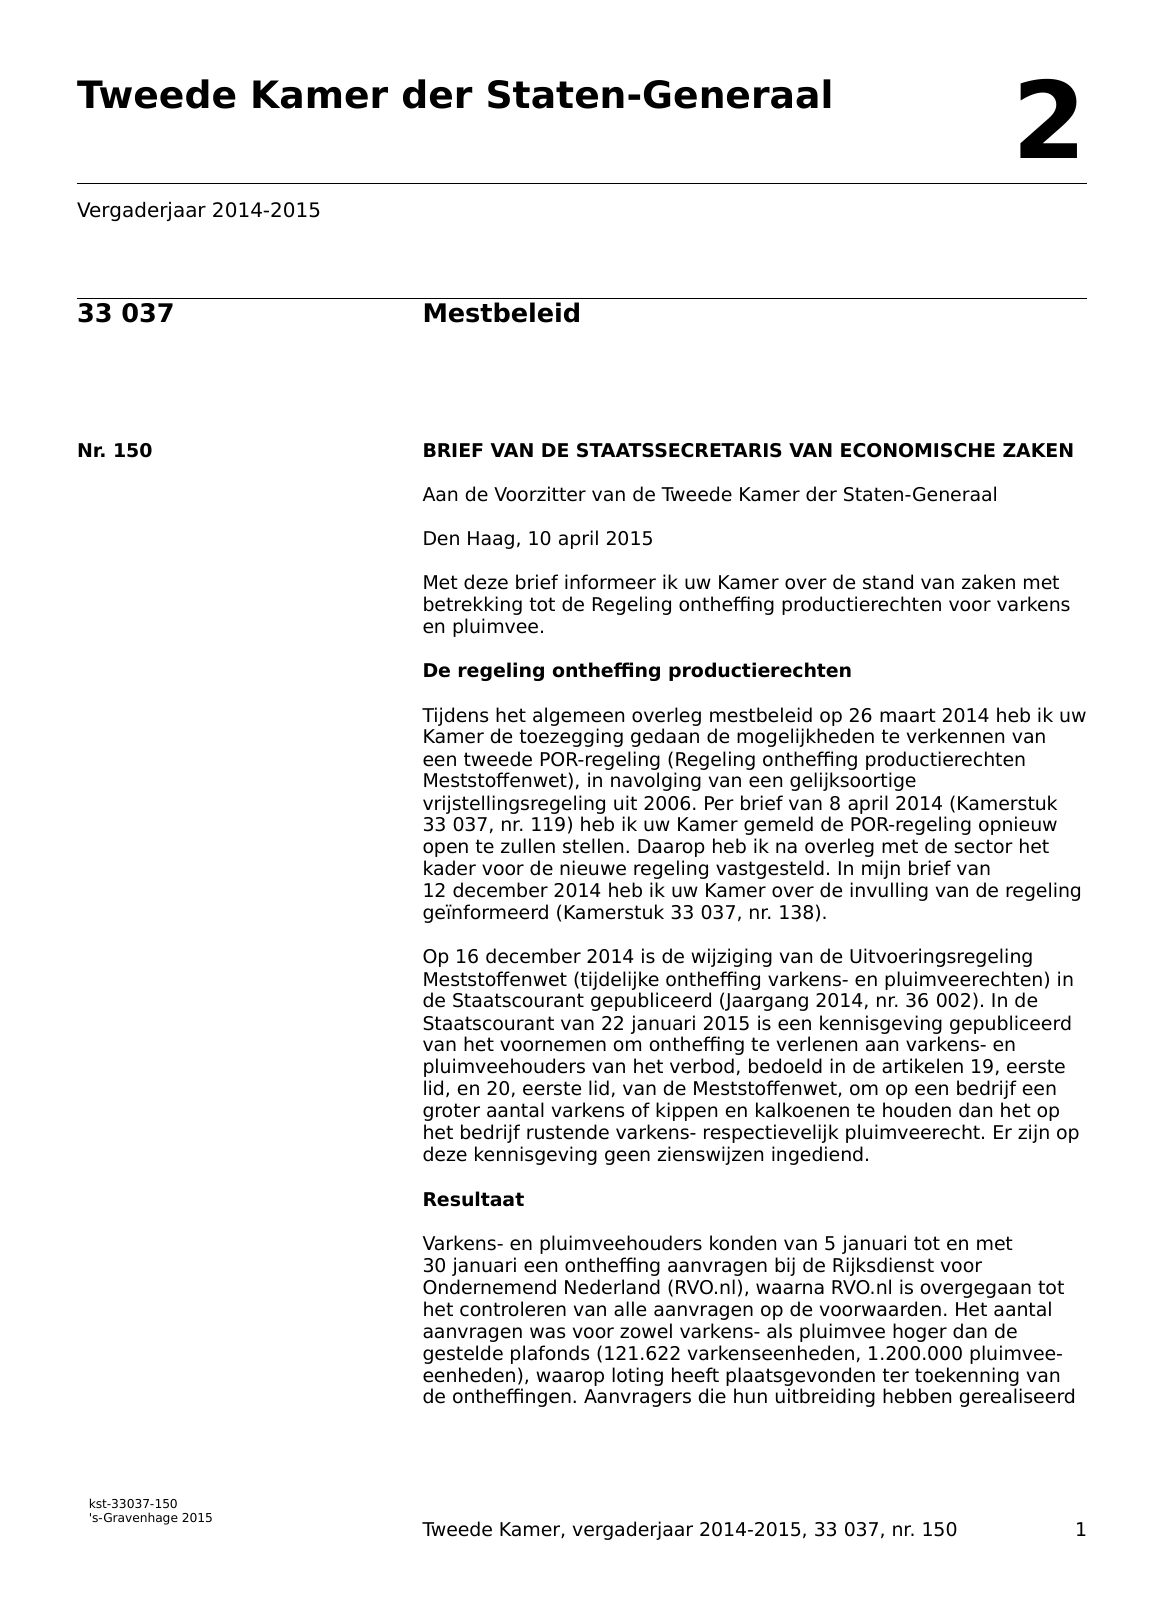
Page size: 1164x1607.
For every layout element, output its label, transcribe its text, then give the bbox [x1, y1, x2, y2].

text Aan de Voorzitter van de Tweede Kamer der Staten-Generaal [422, 484, 1087, 506]
subtitle Nr. 150 BRIEF VAN DE STAATSSECRETARIS VAN ECONOMISCHE ZAKEN [77, 440, 1087, 462]
text Varkens- en pluimveehouders konden van 5 januari tot en met 30 januari een ontheffing aanvragen bij de Rijksdienst voor Ondernemend Nederland (RVO.nl), waarna RVO.nl is overgegaan tot het controleren van alle aanvragen op de voorwaarden. Het aantal aanvragen was voor zowel varkens- als pluimvee hoger dan de gestelde plafonds (121.622 varkenseenheden, 1.200.000 pluimvee-eenheden), waarop loting heeft plaatsgevonden ter toekenning van de ontheffingen. Aanvragers die hun uitbreiding hebben gerealiseerd [422, 1233, 1087, 1408]
text kst-33037-150 [88, 1497, 323, 1511]
subtitle 33 037 Mestbeleid [77, 299, 1087, 329]
table_cell Vergaderjaar 2014-2015 [77, 184, 1087, 298]
text Op 16 december 2014 is de wijziging van de Uitvoeringsregeling Meststoffenwet (tijdelijke ontheffing varkens- en pluimveerechten) in de Staatscourant gepubliceerd (Jaargang 2014, nr. 36 002). In de Staatscourant van 22 januari 2015 is een kennisgeving gepubliceerd van het voornemen om ontheffing te verlenen aan varkens- en pluimveehouders van het verbod, bedoeld in de artikelen 19, eerste lid, en 20, eerste lid, van de Meststoffenwet, om op een bedrijf een groter aantal varkens of kippen en kalkoenen te houden dan het op het bedrijf rustende varkens- respectievelijk pluimveerecht. Er zijn op deze kennisgeving geen zienswijzen ingediend. [422, 946, 1087, 1166]
text Den Haag, 10 april 2015 [422, 528, 1087, 550]
subtitle De regeling ontheffing productierechten [422, 660, 1087, 682]
table_header 2 [886, 59, 1087, 183]
subtitle Resultaat [422, 1188, 1087, 1210]
text 's-Gravenhage 2015 [88, 1511, 323, 1525]
text Met deze brief informeer ik uw Kamer over de stand van zaken met betrekking tot de Regeling ontheffing productierechten voor varkens en pluimvee. [422, 572, 1087, 638]
table_header Tweede Kamer der Staten-Generaal [77, 59, 886, 183]
text Tijdens het algemeen overleg mestbeleid op 26 maart 2014 heb ik uw Kamer de toezegging gedaan de mogelijkheden te verkennen van een tweede POR-regeling (Regeling ontheffing productierechten Meststoffenwet), in navolging van een gelijksoortige vrijstellingsregeling uit 2006. Per brief van 8 april 2014 (Kamerstuk 33 037, nr. 119) heb ik uw Kamer gemeld de POR-regeling opnieuw open te zullen stellen. Daarop heb ik na overleg met de sector het kader voor de nieuwe regeling vastgesteld. In mijn brief van 12 december 2014 heb ik uw Kamer over de invulling van de regeling geïnformeerd (Kamerstuk 33 037, nr. 138). [422, 704, 1087, 924]
